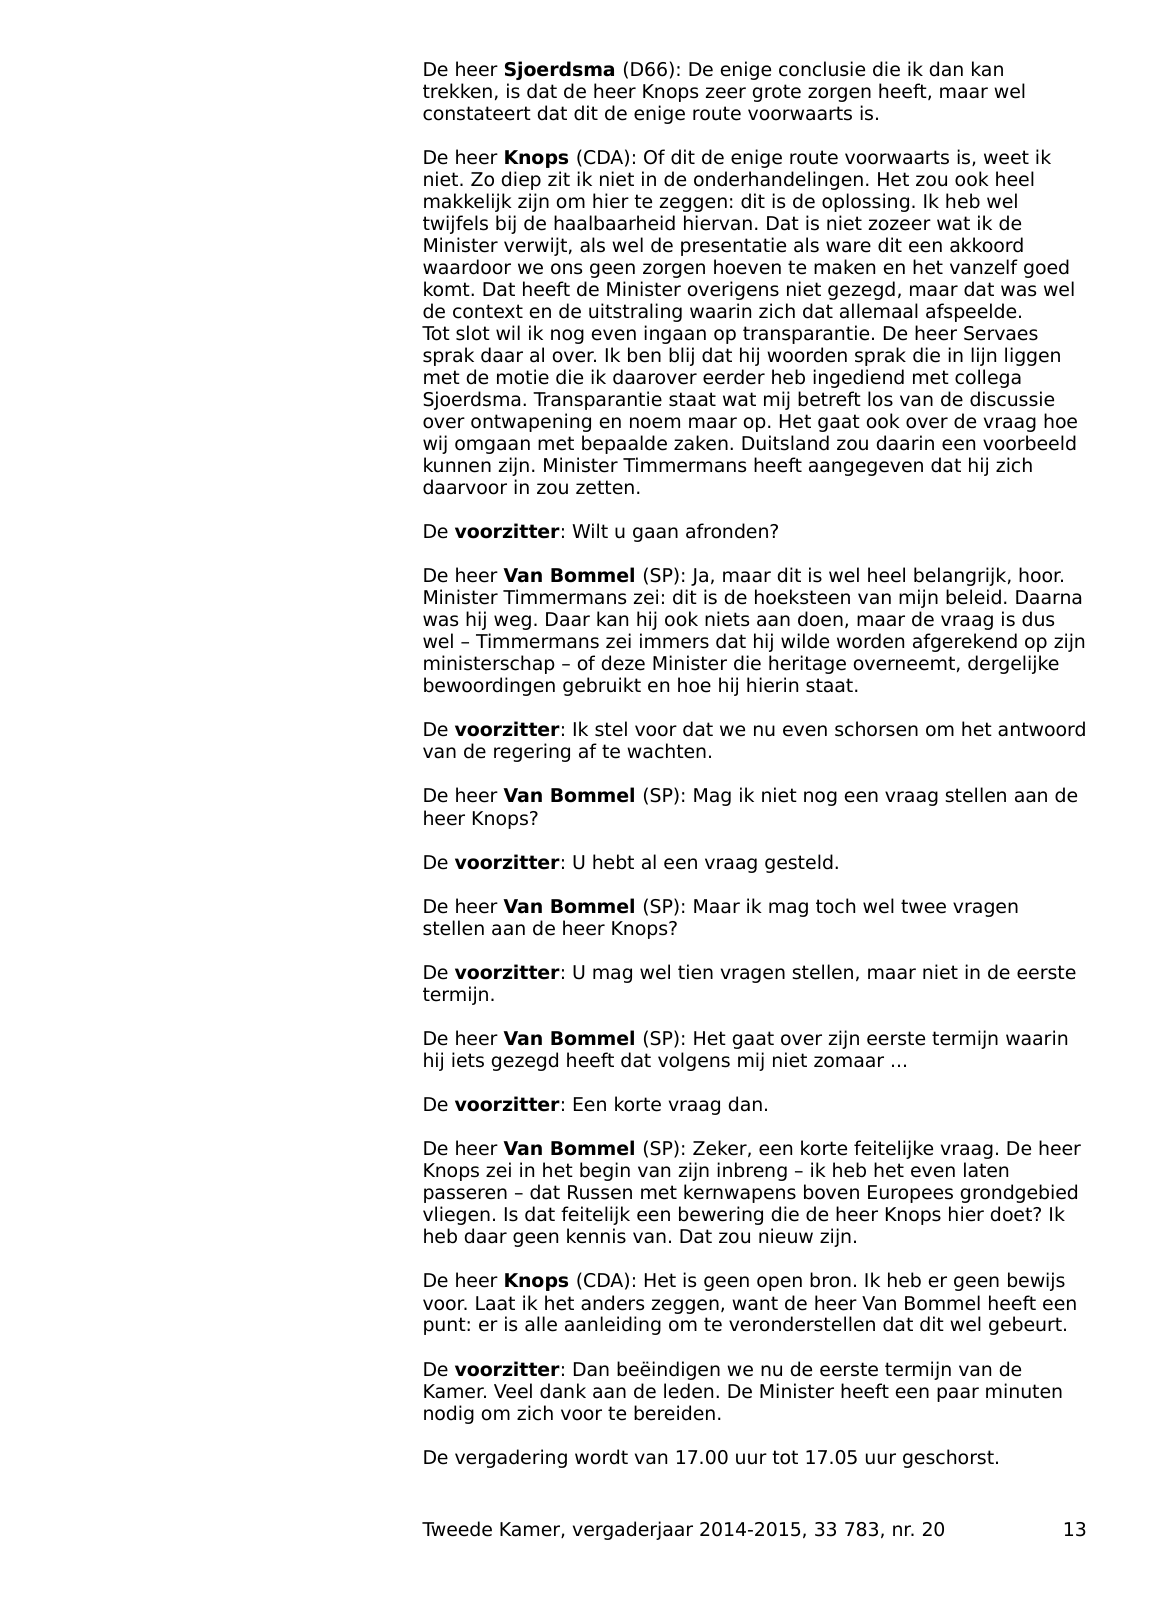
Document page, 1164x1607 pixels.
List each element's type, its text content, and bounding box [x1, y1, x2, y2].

text De vergadering wordt van 17.00 uur tot 17.05 uur geschorst. [422, 1447, 1087, 1469]
text De heer Knops (CDA): Of dit de enige route voorwaarts is, weet ik niet. Zo diep zit ik niet in de onderhandelingen. Het zou ook heel makkelijk zijn om hier te zeggen: dit is de oplossing. Ik heb wel twijfels bij de haalbaarheid hiervan. Dat is niet zozeer wat ik de Minister verwijt, als wel de presentatie als ware dit een akkoord waardoor we ons geen zorgen hoeven te maken en het vanzelf goed komt. Dat heeft de Minister overigens niet gezegd, maar dat was wel de context en de uitstraling waarin zich dat allemaal afspeelde. [422, 147, 1087, 323]
text De voorzitter: Een korte vraag dan. [422, 1094, 1087, 1116]
text Tot slot wil ik nog even ingaan op transparantie. De heer Servaes sprak daar al over. Ik ben blij dat hij woorden sprak die in lijn liggen met de motie die ik daarover eerder heb ingediend met collega Sjoerdsma. Transparantie staat wat mij betreft los van de discussie over ontwapening en noem maar op. Het gaat ook over de vraag hoe wij omgaan met bepaalde zaken. Duitsland zou daarin een voorbeeld kunnen zijn. Minister Timmermans heeft aangegeven dat hij zich daarvoor in zou zetten. [422, 323, 1087, 499]
text De heer Van Bommel (SP): Ja, maar dit is wel heel belangrijk, hoor. Minister Timmermans zei: dit is de hoeksteen van mijn beleid. Daarna was hij weg. Daar kan hij ook niets aan doen, maar de vraag is dus wel – Timmermans zei immers dat hij wilde worden afgerekend op zijn ministerschap – of deze Minister die heritage overneemt, dergelijke bewoordingen gebruikt en hoe hij hierin staat. [422, 565, 1087, 697]
text De heer Van Bommel (SP): Maar ik mag toch wel twee vragen stellen aan de heer Knops? [422, 896, 1087, 940]
text De voorzitter: Wilt u gaan afronden? [422, 521, 1087, 543]
text De heer Van Bommel (SP): Zeker, een korte feitelijke vraag. De heer Knops zei in het begin van zijn inbreng – ik heb het even laten passeren – dat Russen met kernwapens boven Europees grondgebied vliegen. Is dat feitelijk een bewering die de heer Knops hier doet? Ik heb daar geen kennis van. Dat zou nieuw zijn. [422, 1138, 1087, 1248]
text De heer Knops (CDA): Het is geen open bron. Ik heb er geen bewijs voor. Laat ik het anders zeggen, want de heer Van Bommel heeft een punt: er is alle aanleiding om te veronderstellen dat dit wel gebeurt. [422, 1270, 1087, 1336]
text De heer Sjoerdsma (D66): De enige conclusie die ik dan kan trekken, is dat de heer Knops zeer grote zorgen heeft, maar wel constateert dat dit de enige route voorwaarts is. [422, 59, 1087, 125]
text De voorzitter: Ik stel voor dat we nu even schorsen om het antwoord van de regering af te wachten. [422, 719, 1087, 763]
text De heer Van Bommel (SP): Mag ik niet nog een vraag stellen aan de heer Knops? [422, 785, 1087, 829]
text De voorzitter: U mag wel tien vragen stellen, maar niet in de eerste termijn. [422, 962, 1087, 1006]
text De heer Van Bommel (SP): Het gaat over zijn eerste termijn waarin hij iets gezegd heeft dat volgens mij niet zomaar ... [422, 1028, 1087, 1072]
text De voorzitter: Dan beëindigen we nu de eerste termijn van de Kamer. Veel dank aan de leden. De Minister heeft een paar minuten nodig om zich voor te bereiden. [422, 1358, 1087, 1424]
text De voorzitter: U hebt al een vraag gesteld. [422, 852, 1087, 873]
